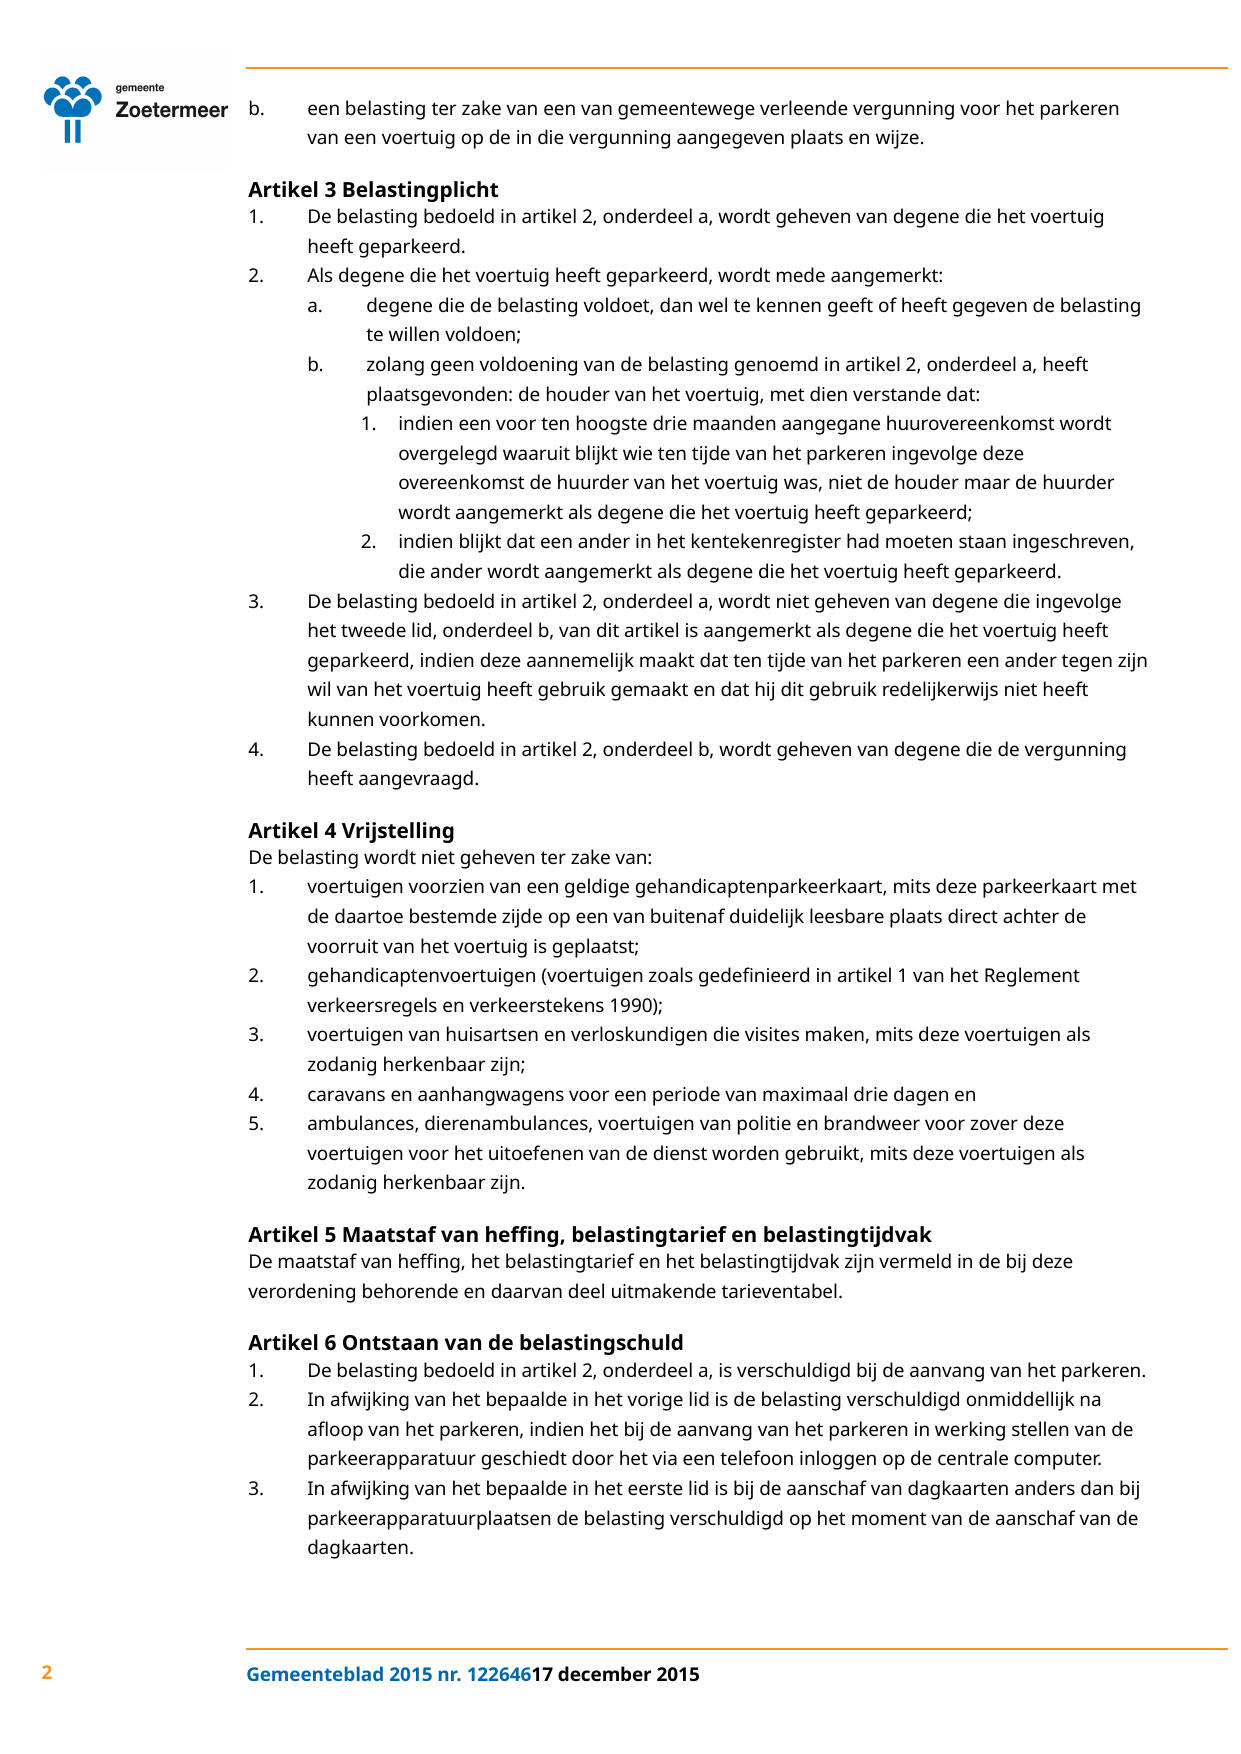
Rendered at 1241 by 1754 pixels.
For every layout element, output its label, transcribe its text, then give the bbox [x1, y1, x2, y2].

list zolang geen voldoening van de belasting genoemd in artikel 2, onderdeel a, heeft plaatsgevonden: de houder van het voertuig, met dien verstande dat: [307, 351, 1152, 406]
list De belasting bedoeld in artikel 2, onderdeel a, is verschuldigd bij de aanvang van het parkeren. [248, 1357, 1152, 1383]
text Artikel 6 Ontstaan van de belastingschuld [248, 1328, 1152, 1357]
list De belasting bedoeld in artikel 2, onderdeel b, wordt geheven van degene die de vergunning heeft aangevraagd. [248, 736, 1152, 791]
list voertuigen van huisartsen en verloskundigen die visites maken, mits deze voertuigen als zodanig herkenbaar zijn; [248, 1022, 1152, 1077]
text Artikel 4 Vrijstelling [248, 816, 1152, 844]
list degene die de belasting voldoet, dan wel te kennen geeft of heeft gegeven de belasting te willen voldoen; [307, 292, 1152, 347]
list In afwijking van het bepaalde in het eerste lid is bij de aanschaf van dagkaarten anders dan bij parkeerapparatuurplaatsen de belasting verschuldigd op het moment van de aanschaf van de dagkaarten. [248, 1475, 1152, 1560]
list indien een voor ten hoogste drie maanden aangegane huurovereenkomst wordt overgelegd waaruit blijkt wie ten tijde van het parkeren ingevolge deze overeenkomst de huurder van het voertuig was, niet de houder maar de huurder wordt aangemerkt als degene die het voertuig heeft geparkeerd; [361, 410, 1152, 525]
text Artikel 3 Belastingplicht [248, 175, 1152, 203]
text De belasting wordt niet geheven ter zake van: [248, 844, 1152, 870]
list voertuigen voorzien van een geldige gehandicaptenparkeerkaart, mits deze parkeerkaart met de daartoe bestemde zijde op een van buitenaf duidelijk leesbare plaats direct achter de voorruit van het voertuig is geplaatst; [248, 874, 1152, 959]
text De maatstaf van heffing, het belastingtarief en het belastingtijdvak zijn vermeld in de bij deze verordening behorende en daarvan deel uitmakende tarieventabel. [248, 1248, 1152, 1304]
picture [41, 47, 231, 172]
list caravans en aanhangwagens voor een periode van maximaal drie dagen en [248, 1081, 1152, 1107]
list In afwijking van het bepaalde in het vorige lid is de belasting verschuldigd onmiddellijk na afloop van het parkeren, indien het bij de aanvang van het parkeren in werking stellen van de parkeerapparatuur geschiedt door het via een telefoon inloggen op de centrale computer. [248, 1386, 1152, 1471]
list De belasting bedoeld in artikel 2, onderdeel a, wordt niet geheven van degene die ingevolge het tweede lid, onderdeel b, van dit artikel is aangemerkt als degene die het voertuig heeft geparkeerd, indien deze aannemelijk maakt dat ten tijde van het parkeren een ander tegen zijn wil van het voertuig heeft gebruik gemaakt en dat hij dit gebruik redelijkerwijs niet heeft kunnen voorkomen. [248, 588, 1152, 732]
list De belasting bedoeld in artikel 2, onderdeel a, wordt geheven van degene die het voertuig heeft geparkeerd. [248, 203, 1152, 258]
text Artikel 5 Maatstaf van heffing, belastingtarief en belastingtijdvak [248, 1220, 1152, 1248]
list Als degene die het voertuig heeft geparkeerd, wordt mede aangemerkt: [248, 262, 1152, 288]
list ambulances, dierenambulances, voertuigen van politie en brandweer voor zover deze voertuigen voor het uitoefenen van de dienst worden gebruikt, mits deze voertuigen als zodanig herkenbaar zijn. [248, 1110, 1152, 1195]
list een belasting ter zake van een van gemeentewege verleende vergunning voor het parkeren van een voertuig op de in die vergunning aangegeven plaats en wijze. [248, 95, 1152, 150]
list indien blijkt dat een ander in het kentekenregister had moeten staan ingeschreven, die ander wordt aangemerkt als degene die het voertuig heeft geparkeerd. [361, 529, 1152, 584]
list gehandicaptenvoertuigen (voertuigen zoals gedefinieerd in artikel 1 van het Reglement verkeersregels en verkeerstekens 1990); [248, 962, 1152, 1018]
